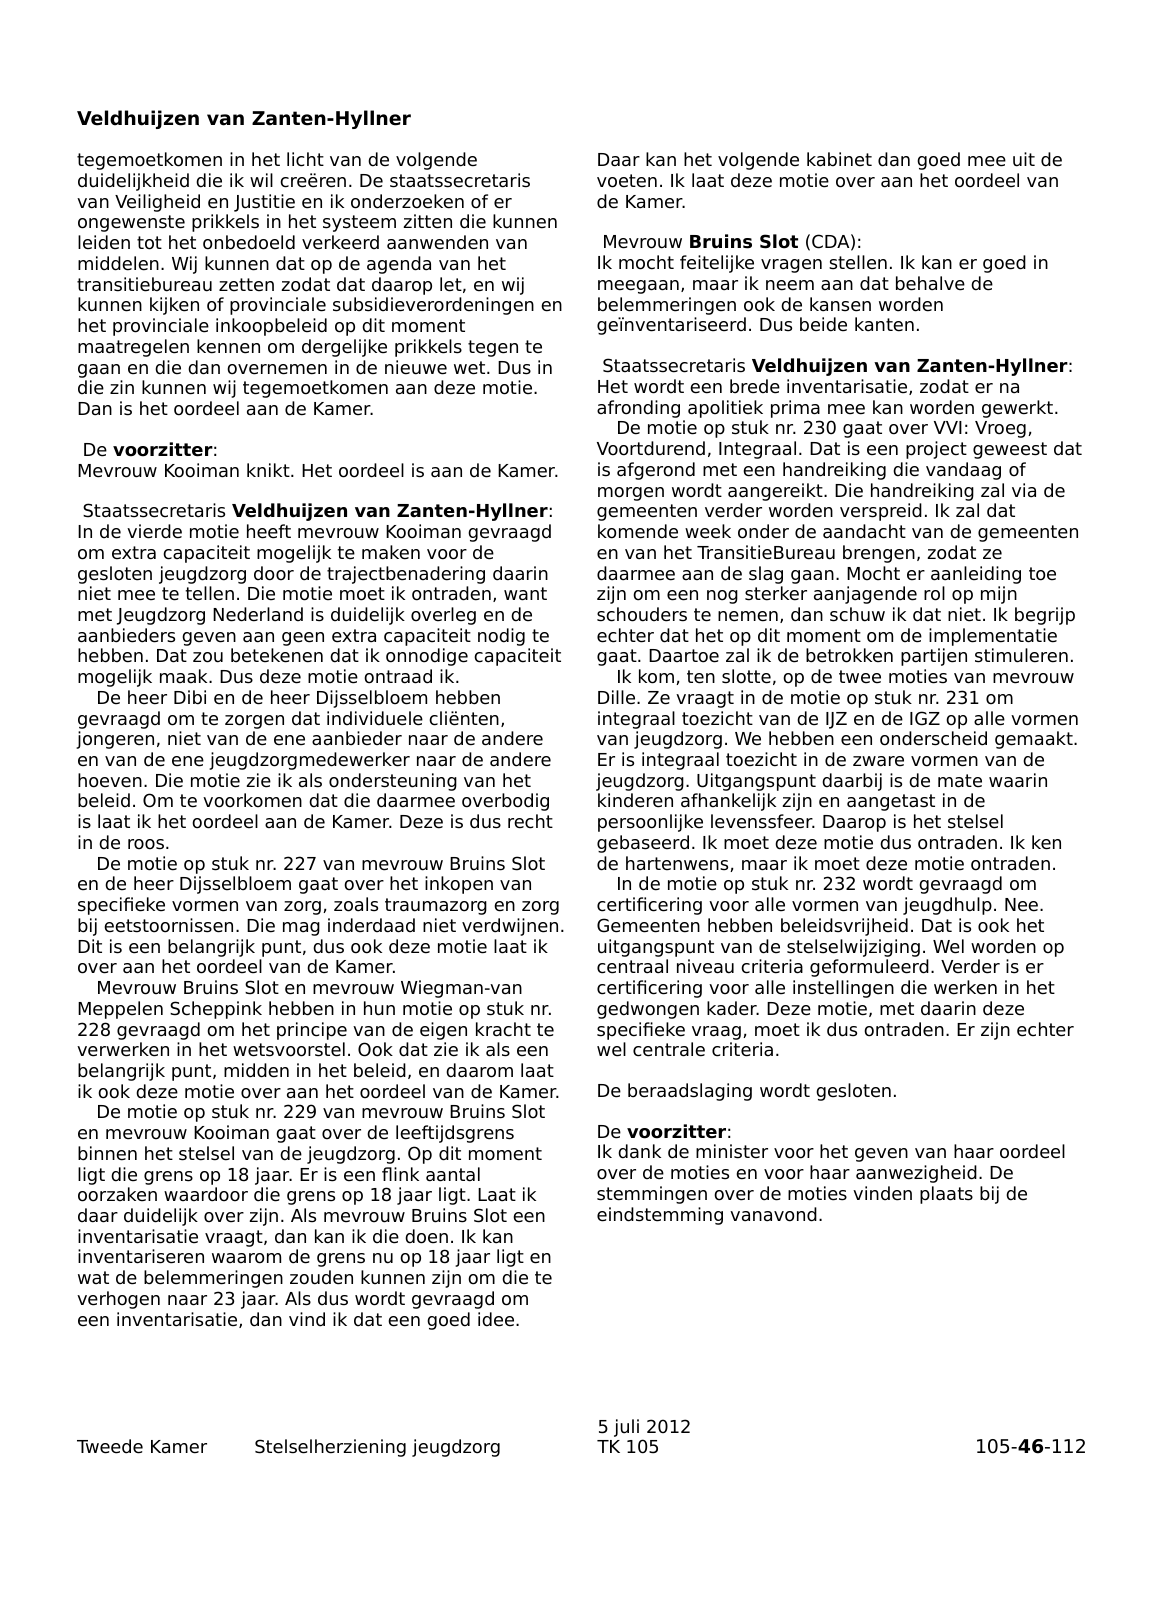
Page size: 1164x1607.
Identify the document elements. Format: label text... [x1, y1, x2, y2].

text De beraadslaging wordt gesloten. [596, 1081, 1087, 1102]
text Mevrouw Kooiman knikt. Het oordeel is aan de Kamer. [77, 460, 567, 481]
text Ik dank de minister voor het geven van haar oordeel over de moties en voor haar aanwezigheid. De stemmingen over de moties vinden plaats bij de eindstemming vanavond. [596, 1142, 1087, 1225]
text De motie op stuk nr. 229 van mevrouw Bruins Slot en mevrouw Kooiman gaat over de leeftijdsgrens binnen het stelsel van de jeugdzorg. Op dit moment ligt die grens op 18 jaar. Er is een flink aantal oorzaken waardoor die grens op 18 jaar ligt. Laat ik daar duidelijk over zijn. Als mevrouw Bruins Slot een inventarisatie vraagt, dan kan ik die doen. Ik kan inventariseren waarom de grens nu op 18 jaar ligt en wat de belemmeringen zouden kunnen zijn om die te verhogen naar 23 jaar. Als dus wordt gevraagd om een inventarisatie, dan vind ik dat een goed idee. [77, 1102, 567, 1330]
text Mevrouw Bruins Slot en mevrouw Wiegman-van Meppelen Scheppink hebben in hun motie op stuk nr. 228 gevraagd om het principe van de eigen kracht te verwerken in het wetsvoorstel. Ook dat zie ik als een belangrijk punt, midden in het beleid, en daarom laat ik ook deze motie over aan het oordeel van de Kamer. [77, 978, 567, 1102]
text De voorzitter: [596, 1122, 1087, 1142]
text In de motie op stuk nr. 232 wordt gevraagd om certificering voor alle vormen van jeugdhulp. Nee. Gemeenten hebben beleidsvrijheid. Dat is ook het uitgangspunt van de stelselwijziging. Wel worden op centraal niveau criteria geformuleerd. Verder is er certificering voor alle instellingen die werken in het gedwongen kader. Deze motie, met daarin deze specifieke vraag, moet ik dus ontraden. Er zijn echter wel centrale criteria. [596, 874, 1087, 1061]
text In de vierde motie heeft mevrouw Kooiman gevraagd om extra capaciteit mogelijk te maken voor de gesloten jeugdzorg door de trajectbenadering daarin niet mee te tellen. Die motie moet ik ontraden, want met Jeugdzorg Nederland is duidelijk overleg en de aanbieders geven aan geen extra capaciteit nodig te hebben. Dat zou betekenen dat ik onnodige capaciteit mogelijk maak. Dus deze motie ontraad ik. [77, 522, 567, 688]
text Ik mocht feitelijke vragen stellen. Ik kan er goed in meegaan, maar ik neem aan dat behalve de belemmeringen ook de kansen worden geïnventariseerd. Dus beide kanten. [596, 253, 1087, 336]
text Staatssecretaris Veldhuijzen van Zanten-Hyllner: [77, 501, 567, 522]
text Het wordt een brede inventarisatie, zodat er na afronding apolitiek prima mee kan worden gewerkt. [596, 377, 1087, 418]
text De heer Dibi en de heer Dijsselbloem hebben gevraagd om te zorgen dat individuele cliënten, jongeren, niet van de ene aanbieder naar de andere en van de ene jeugdzorgmedewerker naar de andere hoeven. Die motie zie ik als ondersteuning van het beleid. Om te voorkomen dat die daarmee overbodig is laat ik het oordeel aan de Kamer. Deze is dus recht in de roos. [77, 688, 567, 853]
text De motie op stuk nr. 230 gaat over VVI: Vroeg, Voortdurend, Integraal. Dat is een project geweest dat is afgerond met een handreiking die vandaag of morgen wordt aangereikt. Die handreiking zal via de gemeenten verder worden verspreid. Ik zal dat komende week onder de aandacht van de gemeenten en van het TransitieBureau brengen, zodat ze daarmee aan de slag gaan. Mocht er aanleiding toe zijn om een nog sterker aanjagende rol op mijn schouders te nemen, dan schuw ik dat niet. Ik begrijp echter dat het op dit moment om de implementatie gaat. Daartoe zal ik de betrokken partijen stimuleren. [596, 418, 1087, 667]
text Ik kom, ten slotte, op de twee moties van mevrouw Dille. Ze vraagt in de motie op stuk nr. 231 om integraal toezicht van de IJZ en de IGZ op alle vormen van jeugdzorg. We hebben een onderscheid gemaakt. Er is integraal toezicht in de zware vormen van de jeugdzorg. Uitgangspunt daarbij is de mate waarin kinderen afhankelijk zijn en aangetast in de persoonlijke levenssfeer. Daarop is het stelsel gebaseerd. Ik moet deze motie dus ontraden. Ik ken de hartenwens, maar ik moet deze motie ontraden. [596, 667, 1087, 874]
text De motie op stuk nr. 227 van mevrouw Bruins Slot en de heer Dijsselbloem gaat over het inkopen van specifieke vormen van zorg, zoals traumazorg en zorg bij eetstoornissen. Die mag inderdaad niet verdwijnen. Dit is een belangrijk punt, dus ook deze motie laat ik over aan het oordeel van de Kamer. [77, 853, 567, 978]
text Staatssecretaris Veldhuijzen van Zanten-Hyllner: [596, 356, 1087, 377]
text tegemoetkomen in het licht van de volgende duidelijkheid die ik wil creëren. De staatssecretaris van Veiligheid en Justitie en ik onderzoeken of er ongewenste prikkels in het systeem zitten die kunnen leiden tot het onbedoeld verkeerd aanwenden van middelen. Wij kunnen dat op de agenda van het transitiebureau zetten zodat dat daarop let, en wij kunnen kijken of provinciale subsidieverordeningen en het provinciale inkoopbeleid op dit moment maatregelen kennen om dergelijke prikkels tegen te gaan en die dan overnemen in de nieuwe wet. Dus in die zin kunnen wij tegemoetkomen aan deze motie. Dan is het oordeel aan de Kamer. [77, 150, 567, 420]
text Mevrouw Bruins Slot (CDA): [596, 232, 1087, 253]
text Daar kan het volgende kabinet dan goed mee uit de voeten. Ik laat deze motie over aan het oordeel van de Kamer. [596, 150, 1087, 212]
text De voorzitter: [77, 440, 567, 460]
